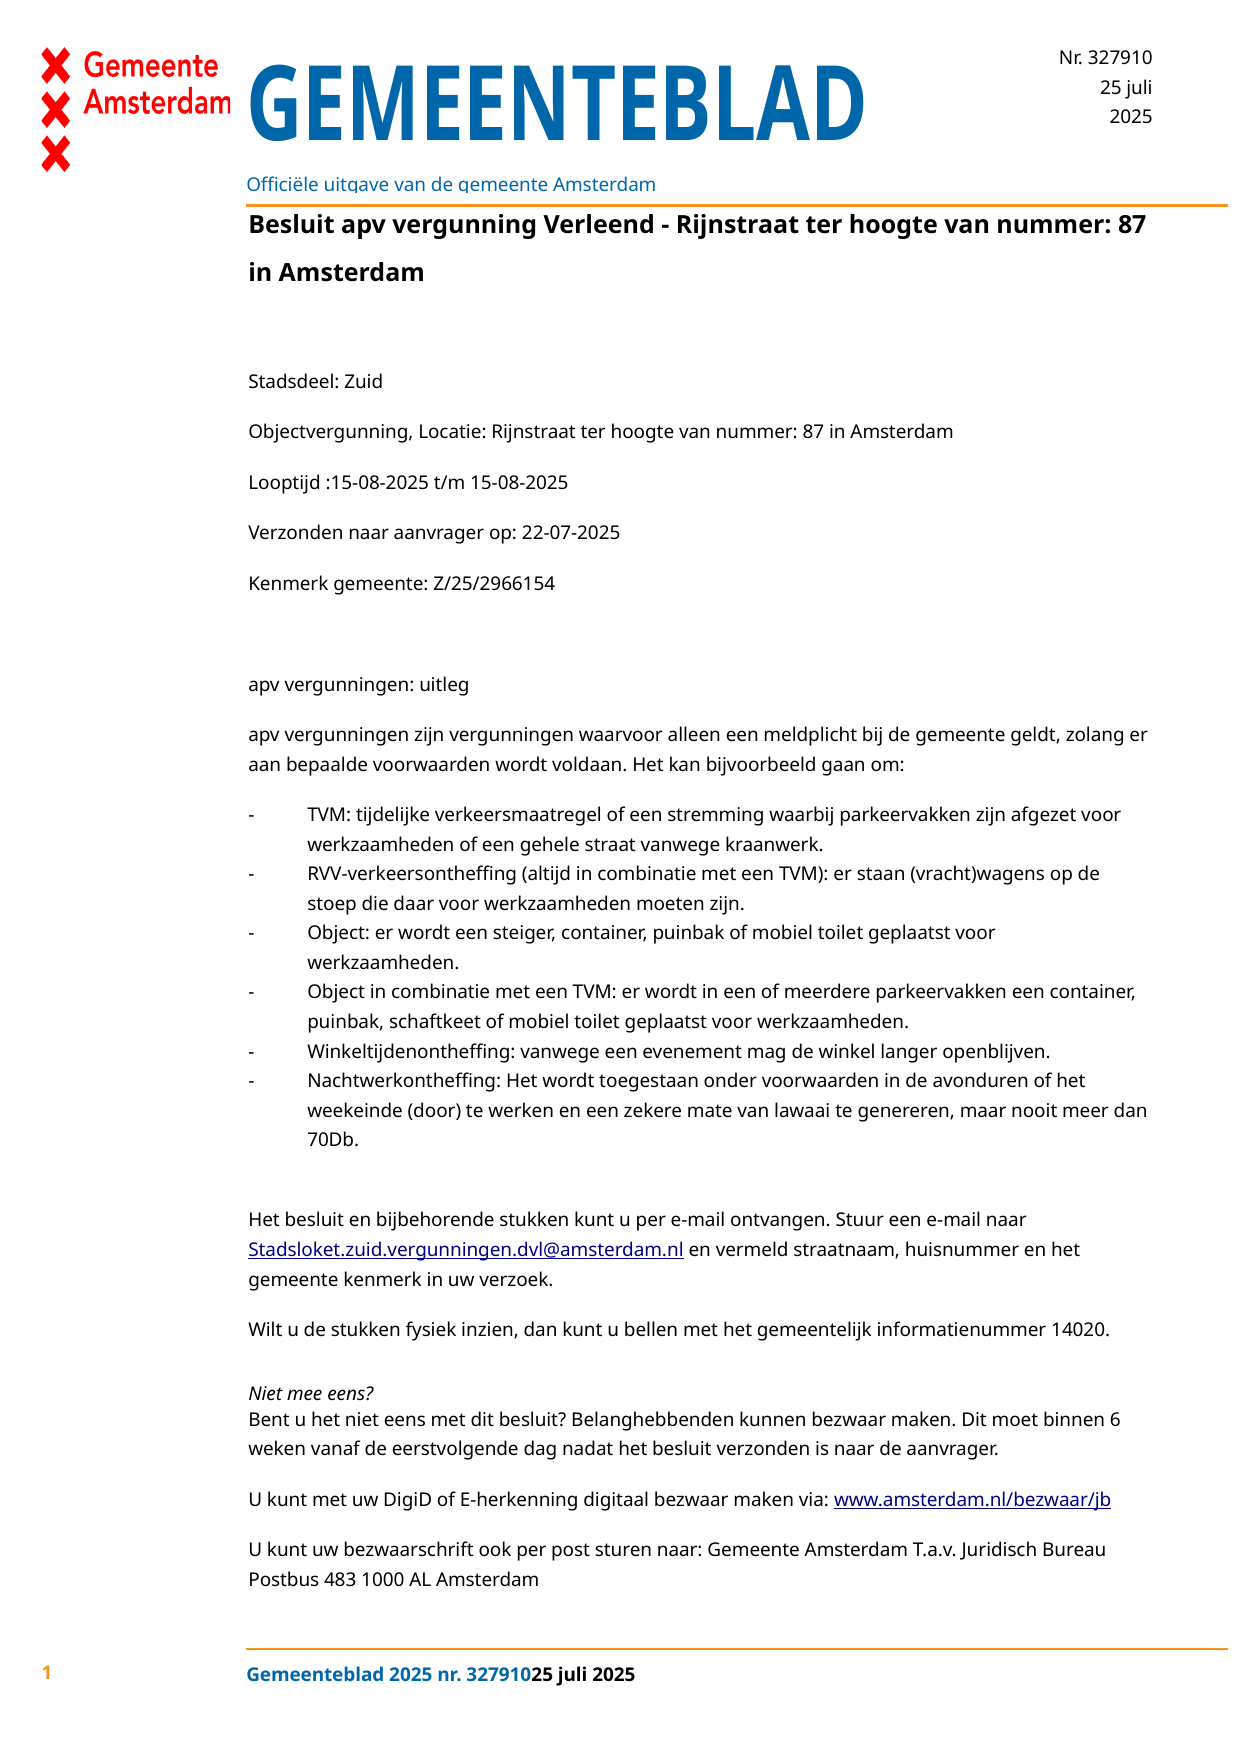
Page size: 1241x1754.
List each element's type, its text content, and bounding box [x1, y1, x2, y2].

text Kenmerk gemeente: Z/25/2966154 [248, 570, 1152, 596]
text Niet mee eens? [248, 1380, 1152, 1406]
list Nachtwerkontheffing: Het wordt toegestaan onder voorwaarden in de avonduren of het weekeinde (door) te werken en een zekere mate van lawaai te genereren, maar nooit meer dan 70Db. [248, 1067, 1152, 1152]
list TVM: tijdelijke verkeersmaatregel of een stremming waarbij parkeervakken zijn afgezet voor werkzaamheden of een gehele straat vanwege kraanwerk. [248, 801, 1152, 857]
text U kunt met uw DigiD of E-herkenning digitaal bezwaar maken via: www.amsterdam.nl/bezwaar/jb [248, 1486, 1152, 1512]
text Objectvergunning, Locatie: Rijnstraat ter hoogte van nummer: 87 in Amsterdam [248, 419, 1152, 444]
text Looptijd :15-08-2025 t/m 15-08-2025 [248, 469, 1152, 495]
text apv vergunningen zijn vergunningen waarvoor alleen een meldplicht bij de gemeente geldt, zolang er aan bepaalde voorwaarden wordt voldaan. Het kan bijvoorbeeld gaan om: [248, 721, 1152, 777]
list Winkeltijdenontheffing: vanwege een evenement mag de winkel langer openblijven. [248, 1038, 1152, 1064]
text Het besluit en bijbehorende stukken kunt u per e-mail ontvangen. Stuur een e-mail naar Stadsloket.zuid.vergunningen.dvl@amsterdam.nl en vermeld straatnaam, huisnummer en het gemeente kenmerk in uw verzoek. [248, 1207, 1152, 1292]
list Object in combinatie met een TVM: er wordt in een of meerdere parkeervakken een container, puinbak, schaftkeet of mobiel toilet geplaatst voor werkzaamheden. [248, 979, 1152, 1034]
list RVV-verkeersontheffing (altijd in combinatie met een TVM): er staan (vracht)wagens op de stoep die daar voor werkzaamheden moeten zijn. [248, 860, 1152, 916]
text Verzonden naar aanvrager op: 22-07-2025 [248, 519, 1152, 545]
list Object: er wordt een steiger, container, puinbak of mobiel toilet geplaatst voor werkzaamheden. [248, 919, 1152, 975]
text Besluit apv vergunning Verleend - Rijnstraat ter hoogte van nummer: 87 in Amsterdam [248, 207, 1152, 288]
picture [41, 47, 231, 172]
text Stadsdeel: Zuid [248, 368, 1152, 394]
text Bent u het niet eens met dit besluit? Belanghebbenden kunnen bezwaar maken. Dit moet binnen 6 weken vanaf de eerstvolgende dag nadat het besluit verzonden is naar de aanvrager. [248, 1406, 1152, 1461]
text apv vergunningen: uitleg [248, 671, 1152, 697]
text U kunt uw bezwaarschrift ook per post sturen naar: Gemeente Amsterdam T.a.v. Juridisch Bureau Postbus 483 1000 AL Amsterdam [248, 1536, 1152, 1592]
text Wilt u de stukken fysiek inzien, dan kunt u bellen met het gemeentelijk informatienummer 14020. [248, 1316, 1152, 1342]
